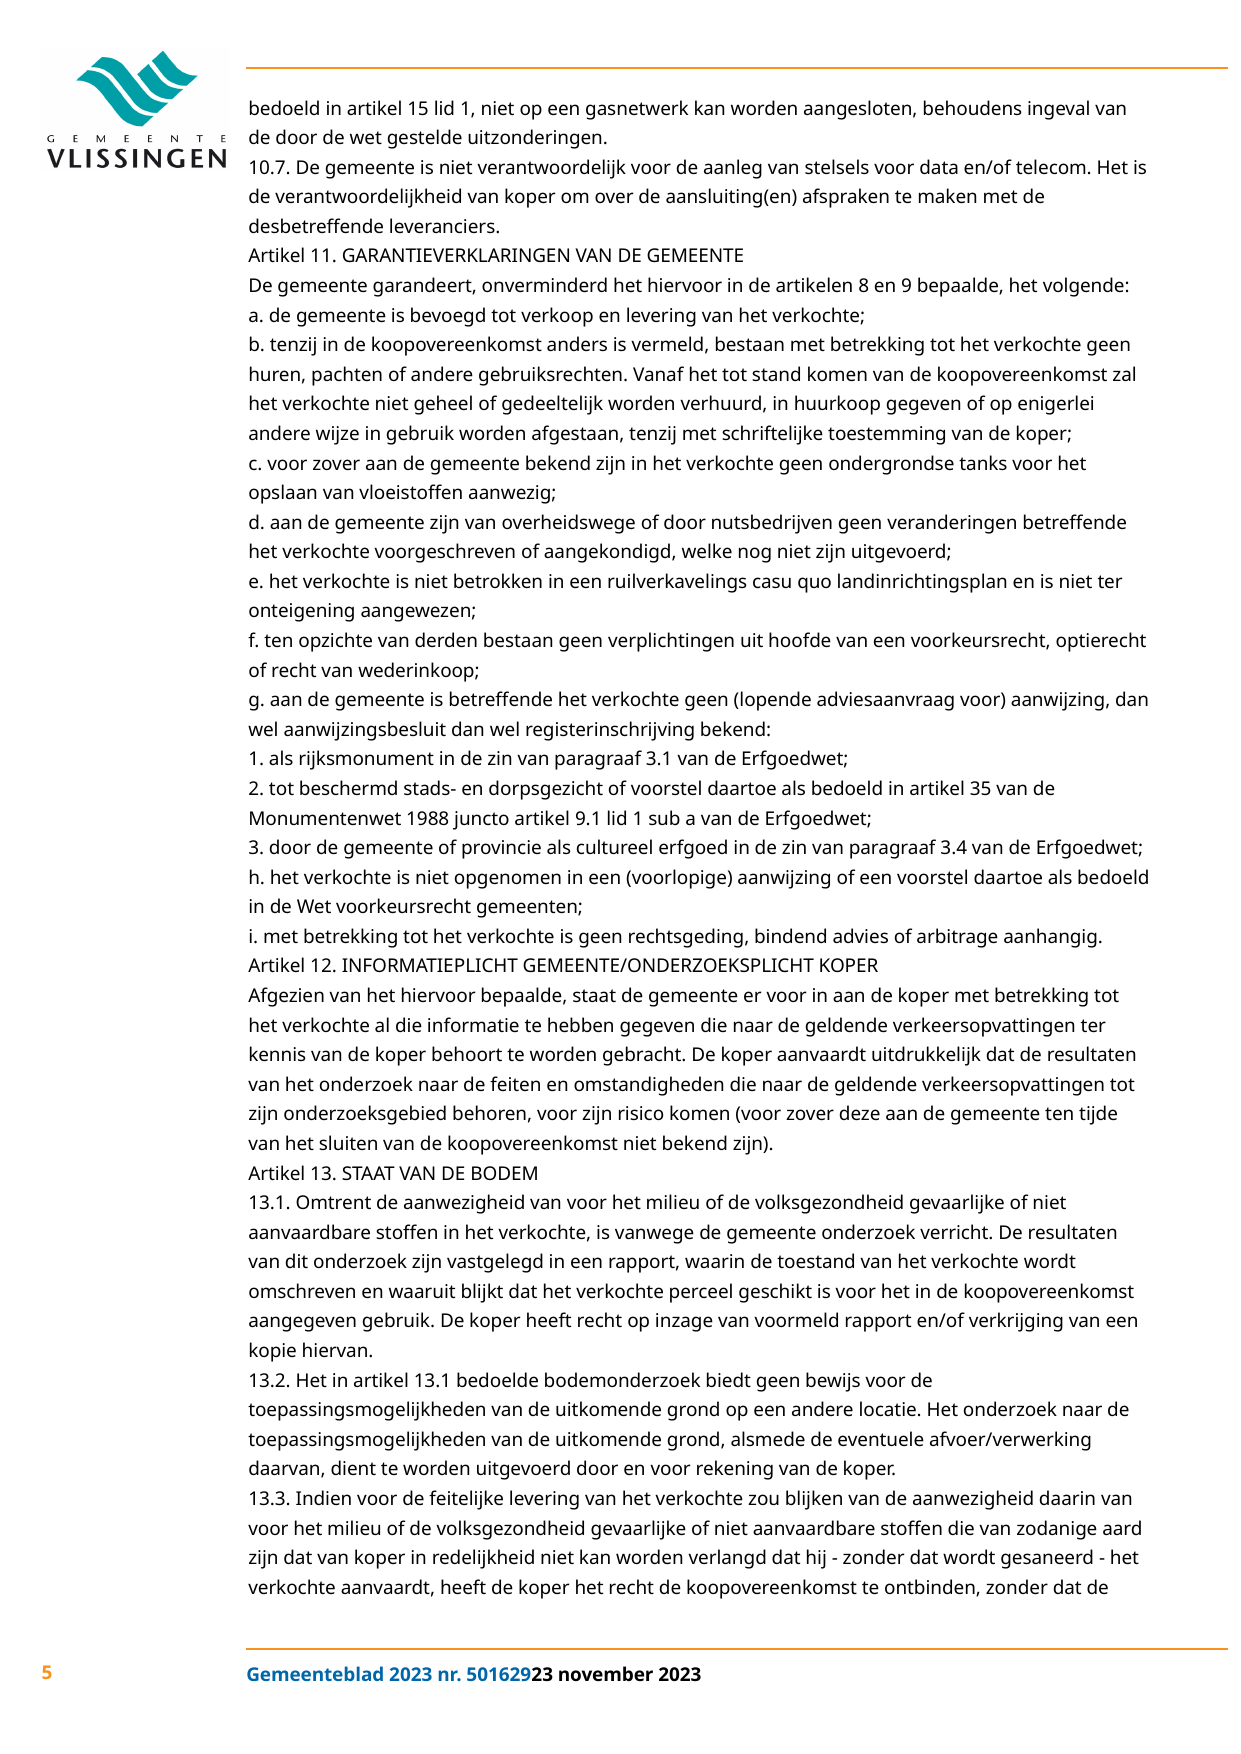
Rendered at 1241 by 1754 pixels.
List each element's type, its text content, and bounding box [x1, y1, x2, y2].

text c. voor zover aan de gemeente bekend zijn in het verkochte geen ondergrondse tanks voor het opslaan van vloeistoffen aanwezig; [248, 450, 1152, 505]
text 13.3. Indien voor de feitelijke levering van het verkochte zou blijken van de aanwezigheid daarin van voor het milieu of de volksgezondheid gevaarlijke of niet aanvaardbare stoffen die van zodanige aard zijn dat van koper in redelijkheid niet kan worden verlangd dat hij - zonder dat wordt gesaneerd - het verkochte aanvaardt, heeft de koper het recht de koopovereenkomst te ontbinden, zonder dat de [248, 1485, 1152, 1600]
text d. aan de gemeente zijn van overheidswege of door nutsbedrijven geen veranderingen betreffende het verkochte voorgeschreven of aangekondigd, welke nog niet zijn uitgevoerd; [248, 509, 1152, 564]
text h. het verkochte is niet opgenomen in een (voorlopige) aanwijzing of een voorstel daartoe als bedoeld in de Wet voorkeursrecht gemeenten; [248, 864, 1152, 919]
text 2. tot beschermd stads- en dorpsgezicht of voorstel daartoe als bedoeld in artikel 35 van de Monumentenwet 1988 juncto artikel 9.1 lid 1 sub a van de Erfgoedwet; [248, 775, 1152, 831]
text b. tenzij in de koopovereenkomst anders is vermeld, bestaan met betrekking tot het verkochte geen huren, pachten of andere gebruiksrechten. Vanaf het tot stand komen van de koopovereenkomst zal het verkochte niet geheel of gedeeltelijk worden verhuurd, in huurkoop gegeven of op enigerlei andere wijze in gebruik worden afgestaan, tenzij met schriftelijke toestemming van de koper; [248, 331, 1152, 446]
text i. met betrekking tot het verkochte is geen rechtsgeding, bindend advies of arbitrage aanhangig. [248, 923, 1152, 949]
text 3. door de gemeente of provincie als cultureel erfgoed in de zin van paragraaf 3.4 van de Erfgoedwet; [248, 834, 1152, 860]
text e. het verkochte is niet betrokken in een ruilverkavelings casu quo landinrichtingsplan en is niet ter onteigening aangewezen; [248, 568, 1152, 623]
text Artikel 11. GARANTIEVERKLARINGEN VAN DE GEMEENTE [248, 243, 1152, 268]
text 10.7. De gemeente is niet verantwoordelijk voor de aanleg van stelsels voor data en/of telecom. Het is de verantwoordelijkheid van koper om over de aansluiting(en) afspraken te maken met de desbetreffende leveranciers. [248, 154, 1152, 239]
text a. de gemeente is bevoegd tot verkoop en levering van het verkochte; [248, 302, 1152, 328]
picture [41, 47, 231, 172]
text Artikel 12. INFORMATIEPLICHT GEMEENTE/ONDERZOEKSPLICHT KOPER [248, 953, 1152, 978]
text f. ten opzichte van derden bestaan geen verplichtingen uit hoofde van een voorkeursrecht, optierecht of recht van wederinkoop; [248, 627, 1152, 683]
text 13.2. Het in artikel 13.1 bedoelde bodemonderzoek biedt geen bewijs voor de toepassingsmogelijkheden van de uitkomende grond op een andere locatie. Het onderzoek naar de toepassingsmogelijkheden van de uitkomende grond, alsmede de eventuele afvoer/verwerking daarvan, dient te worden uitgevoerd door en voor rekening van de koper. [248, 1367, 1152, 1481]
text Artikel 13. STAAT VAN DE BODEM [248, 1160, 1152, 1186]
text Afgezien van het hiervoor bepaalde, staat de gemeente er voor in aan de koper met betrekking tot het verkochte al die informatie te hebben gegeven die naar de geldende verkeersopvattingen ter kennis van de koper behoort te worden gebracht. De koper aanvaardt uitdrukkelijk dat de resultaten van het onderzoek naar de feiten en omstandigheden die naar de geldende verkeersopvattingen tot zijn onderzoeksgebied behoren, voor zijn risico komen (voor zover deze aan de gemeente ten tijde van het sluiten van de koopovereenkomst niet bekend zijn). [248, 982, 1152, 1156]
text bedoeld in artikel 15 lid 1, niet op een gasnetwerk kan worden aangesloten, behoudens ingeval van de door de wet gestelde uitzonderingen. [248, 95, 1152, 150]
text De gemeente garandeert, onverminderd het hiervoor in de artikelen 8 en 9 bepaalde, het volgende: [248, 272, 1152, 298]
text 1. als rijksmonument in de zin van paragraaf 3.1 van de Erfgoedwet; [248, 746, 1152, 771]
text 13.1. Omtrent de aanwezigheid van voor het milieu of de volksgezondheid gevaarlijke of niet aanvaardbare stoffen in het verkochte, is vanwege de gemeente onderzoek verricht. De resultaten van dit onderzoek zijn vastgelegd in een rapport, waarin de toestand van het verkochte wordt omschreven en waaruit blijkt dat het verkochte perceel geschikt is voor het in de koopovereenkomst aangegeven gebruik. De koper heeft recht op inzage van voormeld rapport en/of verkrijging van een kopie hiervan. [248, 1189, 1152, 1363]
text g. aan de gemeente is betreffende het verkochte geen (lopende adviesaanvraag voor) aanwijzing, dan wel aanwijzingsbesluit dan wel registerinschrijving bekend: [248, 686, 1152, 742]
